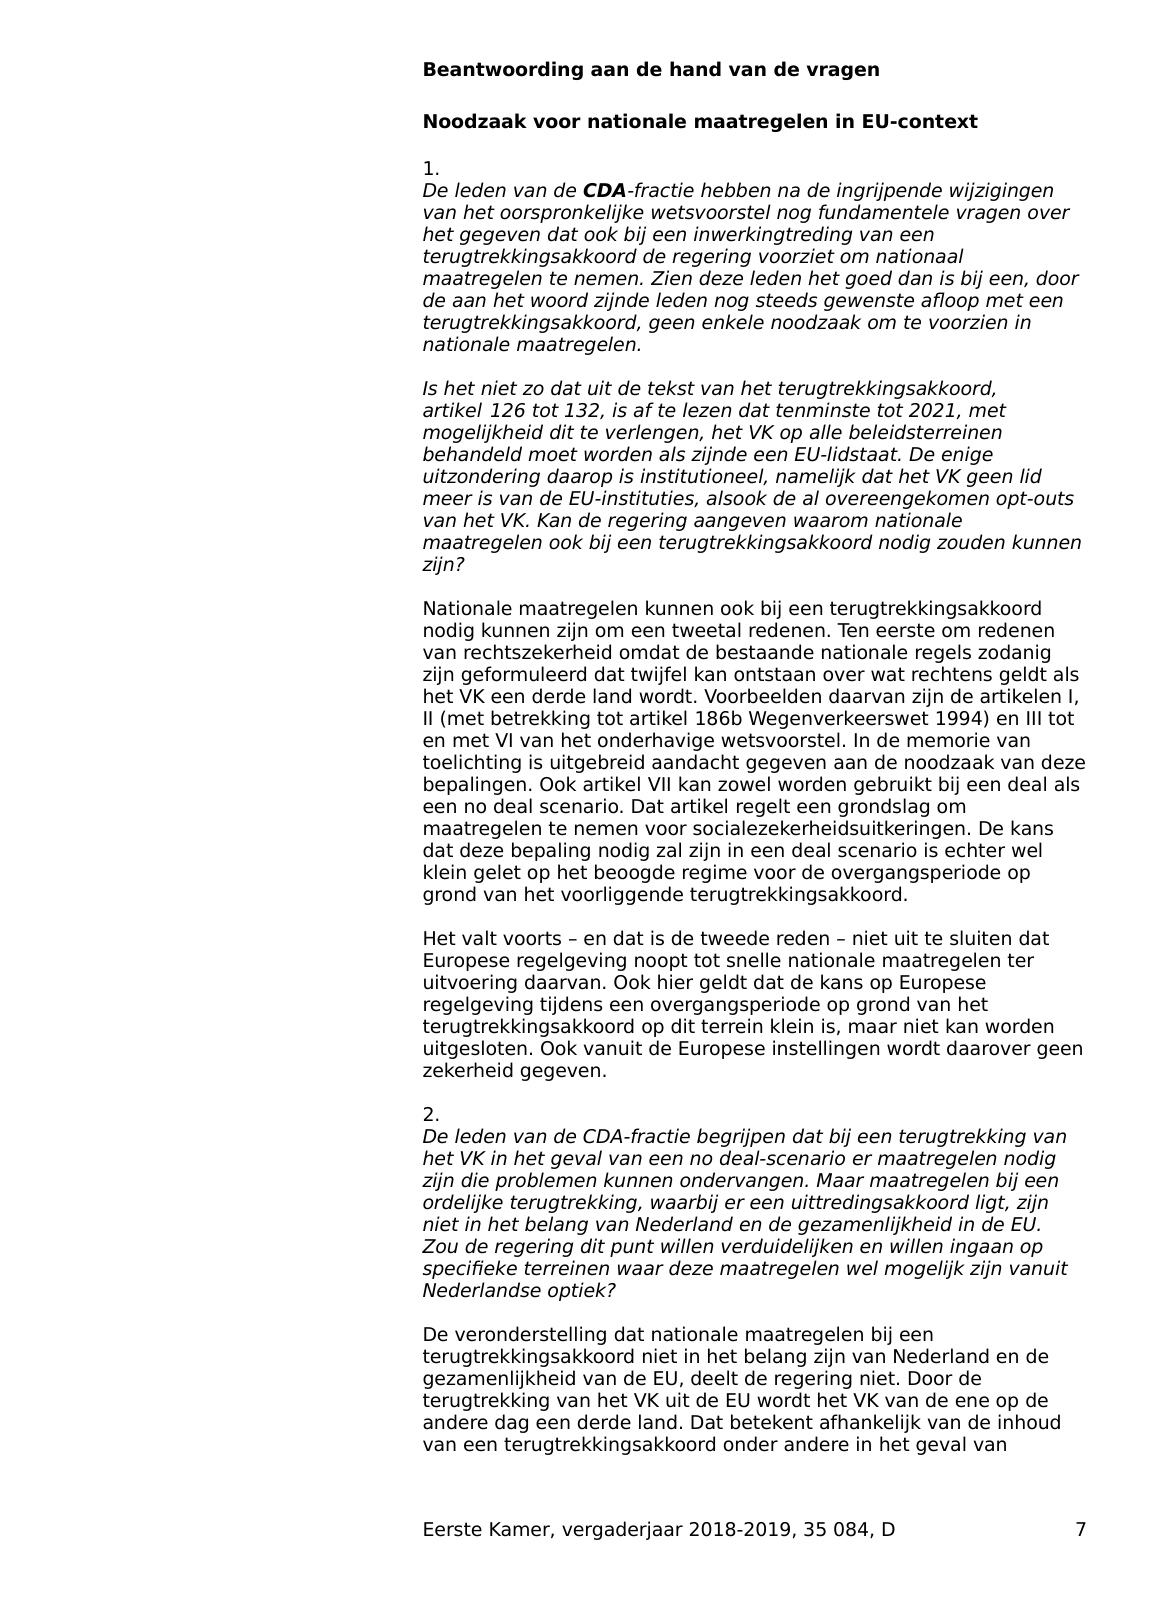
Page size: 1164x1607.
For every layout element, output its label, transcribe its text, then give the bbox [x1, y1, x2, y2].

text De veronderstelling dat nationale maatregelen bij een terugtrekkingsakkoord niet in het belang zijn van Nederland en de gezamenlijkheid van de EU, deelt de regering niet. Door de terugtrekking van het VK uit de EU wordt het VK van de ene op de andere dag een derde land. Dat betekent afhankelijk van de inhoud van een terugtrekkingsakkoord onder andere in het geval van [422, 1324, 1087, 1456]
text De leden van de CDA-fractie hebben na de ingrijpende wijzigingen van het oorspronkelijke wetsvoorstel nog fundamentele vragen over het gegeven dat ook bij een inwerkingtreding van een terugtrekkingsakkoord de regering voorziet om nationaal maatregelen te nemen. Zien deze leden het goed dan is bij een, door de aan het woord zijnde leden nog steeds gewenste afloop met een terugtrekkingsakkoord, geen enkele noodzaak om te voorzien in nationale maatregelen. [422, 180, 1087, 356]
subtitle Noodzaak voor nationale maatregelen in EU-context [422, 111, 1087, 133]
text De leden van de CDA-fractie begrijpen dat bij een terugtrekking van het VK in het geval van een no deal-scenario er maatregelen nodig zijn die problemen kunnen ondervangen. Maar maatregelen bij een ordelijke terugtrekking, waarbij er een uittredingsakkoord ligt, zijn niet in het belang van Nederland en de gezamenlijkheid in de EU. Zou de regering dit punt willen verduidelijken en willen ingaan op specifieke terreinen waar deze maatregelen wel mogelijk zijn vanuit Nederlandse optiek? [422, 1126, 1087, 1302]
text Is het niet zo dat uit de tekst van het terugtrekkingsakkoord, artikel 126 tot 132, is af te lezen dat tenminste tot 2021, met mogelijkheid dit te verlengen, het VK op alle beleidsterreinen behandeld moet worden als zijnde een EU-lidstaat. De enige uitzondering daarop is institutioneel, namelijk dat het VK geen lid meer is van de EU-instituties, alsook de al overeengekomen opt-outs van het VK. Kan de regering aangeven waarom nationale maatregelen ook bij een terugtrekkingsakkoord nodig zouden kunnen zijn? [422, 378, 1087, 576]
subtitle Beantwoording aan de hand van de vragen [422, 59, 1087, 81]
text 1. [422, 158, 1087, 180]
text Nationale maatregelen kunnen ook bij een terugtrekkingsakkoord nodig kunnen zijn om een tweetal redenen. Ten eerste om redenen van rechtszekerheid omdat de bestaande nationale regels zodanig zijn geformuleerd dat twijfel kan ontstaan over wat rechtens geldt als het VK een derde land wordt. Voorbeelden daarvan zijn de artikelen I, II (met betrekking tot artikel 186b Wegenverkeerswet 1994) en III tot en met VI van het onderhavige wetsvoorstel. In de memorie van toelichting is uitgebreid aandacht gegeven aan de noodzaak van deze bepalingen. Ook artikel VII kan zowel worden gebruikt bij een deal als een no deal scenario. Dat artikel regelt een grondslag om maatregelen te nemen voor socialezekerheidsuitkeringen. De kans dat deze bepaling nodig zal zijn in een deal scenario is echter wel klein gelet op het beoogde regime voor de overgangsperiode op grond van het voorliggende terugtrekkingsakkoord. [422, 598, 1087, 906]
text 2. [422, 1104, 1087, 1126]
text Het valt voorts – en dat is de tweede reden – niet uit te sluiten dat Europese regelgeving noopt tot snelle nationale maatregelen ter uitvoering daarvan. Ook hier geldt dat de kans op Europese regelgeving tijdens een overgangsperiode op grond van het terugtrekkingsakkoord op dit terrein klein is, maar niet kan worden uitgesloten. Ook vanuit de Europese instellingen wordt daarover geen zekerheid gegeven. [422, 928, 1087, 1082]
